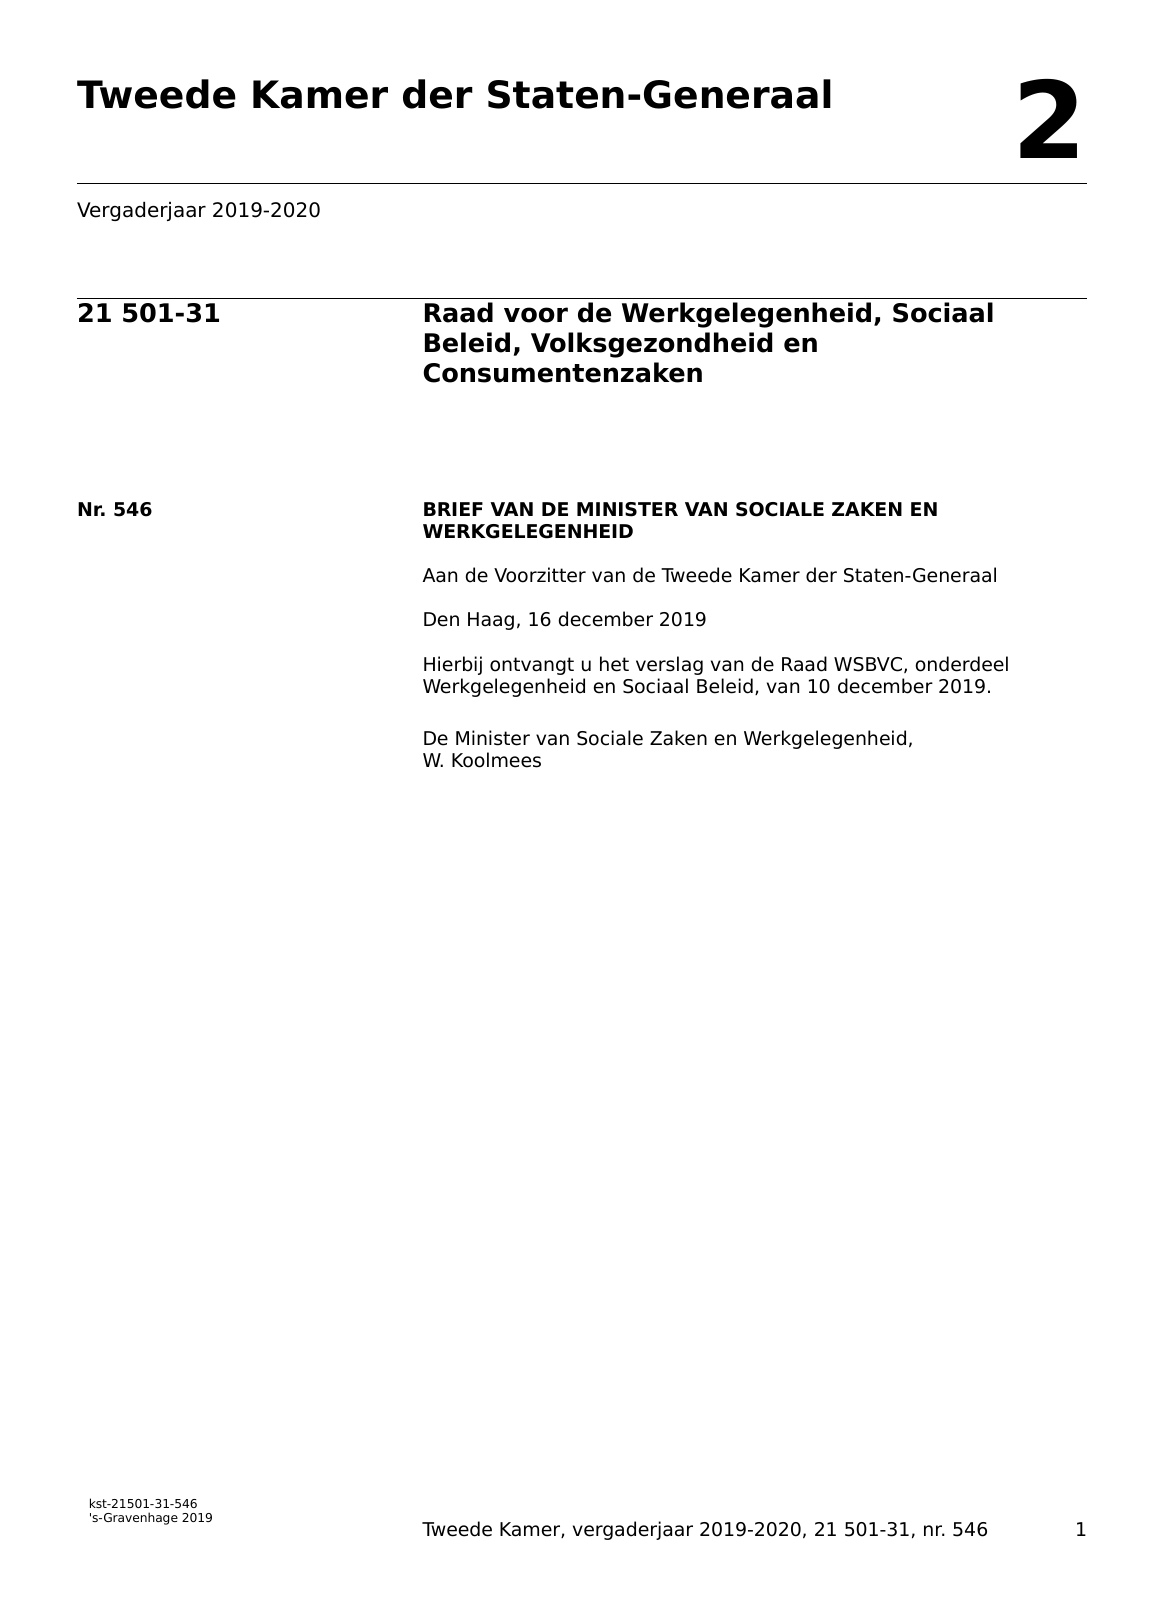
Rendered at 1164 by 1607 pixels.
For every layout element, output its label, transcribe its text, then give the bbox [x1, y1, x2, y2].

text Den Haag, 16 december 2019 [422, 609, 1087, 631]
table_header Tweede Kamer der Staten-Generaal [77, 59, 886, 183]
text kst-21501-31-546 [88, 1497, 323, 1511]
table_cell Vergaderjaar 2019-2020 [77, 184, 1087, 298]
text De Minister van Sociale Zaken en Werkgelegenheid, W. Koolmees [422, 727, 1087, 771]
text Hierbij ontvangt u het verslag van de Raad WSBVC, onderdeel Werkgelegenheid en Sociaal Beleid, van 10 december 2019. [422, 653, 1087, 697]
text Aan de Voorzitter van de Tweede Kamer der Staten-Generaal [422, 565, 1087, 587]
table_header 2 [886, 59, 1087, 183]
subtitle 21 501-31 Raad voor de Werkgelegenheid, Sociaal Beleid, Volksgezondheid en Consumentenzaken [77, 299, 1087, 388]
text 's-Gravenhage 2019 [88, 1511, 323, 1525]
subtitle Nr. 546 BRIEF VAN DE MINISTER VAN SOCIALE ZAKEN EN WERKGELEGENHEID [77, 499, 1087, 543]
